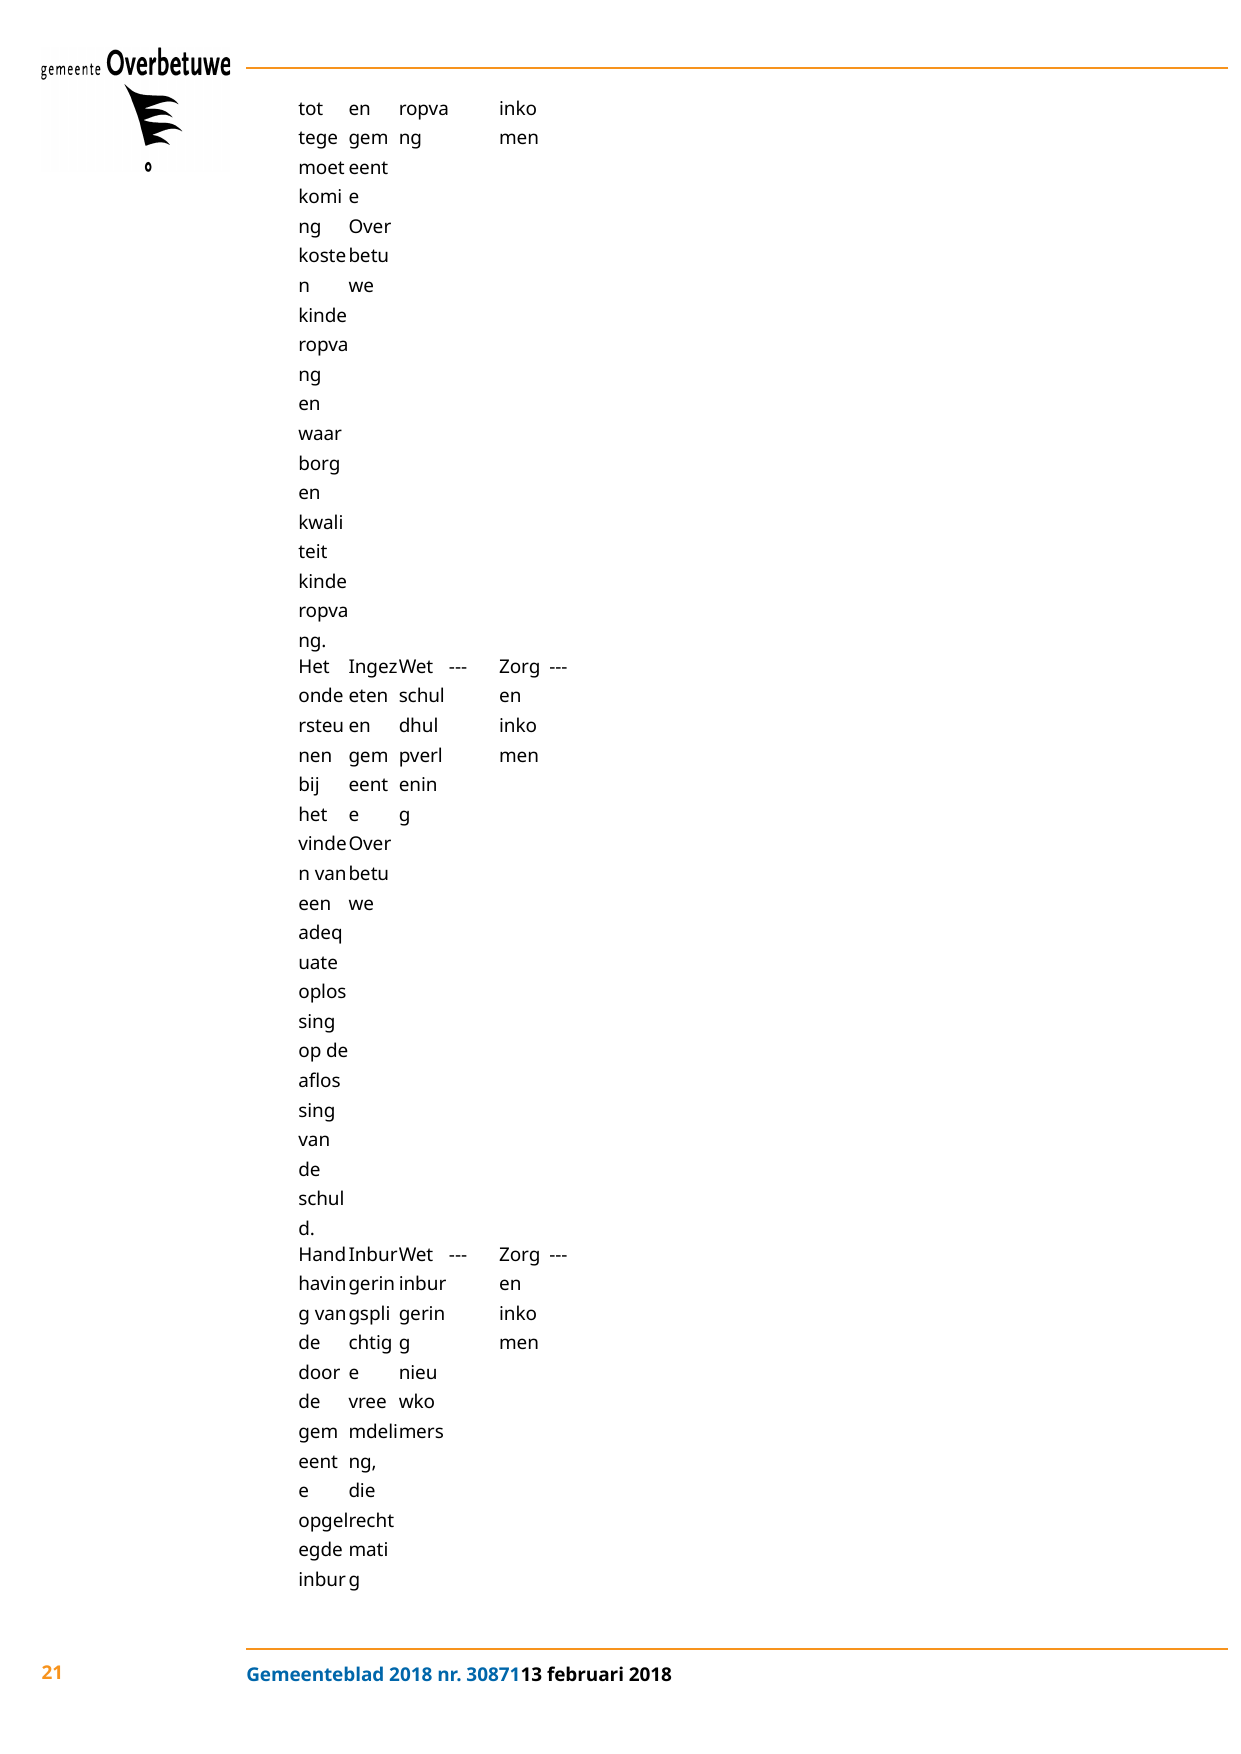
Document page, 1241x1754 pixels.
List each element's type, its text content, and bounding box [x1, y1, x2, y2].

table_cell Zorg en inkomen [499, 653, 549, 1241]
table_cell --- [549, 653, 599, 1241]
table_cell Wet inburgering nieuwkomers [399, 1241, 449, 1592]
table_cell --- [549, 1241, 599, 1592]
table_cell [248, 95, 298, 1592]
table_cell --- [549, 95, 599, 653]
table_cell tot tegemoetkoming kosten kinderopvang en waarborgen kwaliteit kinderopvang. [298, 95, 348, 653]
table_cell Zorg en inkomen [499, 1241, 549, 1592]
picture [41, 47, 231, 172]
table_cell Het ondersteunen bij het vinden van een adequate oplossing op de aflossing van de schuld. [298, 653, 348, 1241]
table_cell Wet schuldhulpverlening [399, 653, 449, 1241]
table_cell --- [449, 653, 499, 1241]
table_cell --- [449, 1241, 499, 1592]
table_cell --- [449, 95, 499, 653]
table_cell inkomen [499, 95, 549, 653]
table_cell Inburgeringsplichtige vreemdeling, die rechtmatig [348, 1241, 398, 1592]
table_cell ropvang [399, 95, 449, 653]
table_cell Ingezetenen gemeente Overbetuwe [348, 653, 398, 1241]
table_cell Handhaving van de door de gemeente opgelegde inbur [298, 1241, 348, 1592]
table_cell en gemeente Overbetuwe [348, 95, 398, 653]
